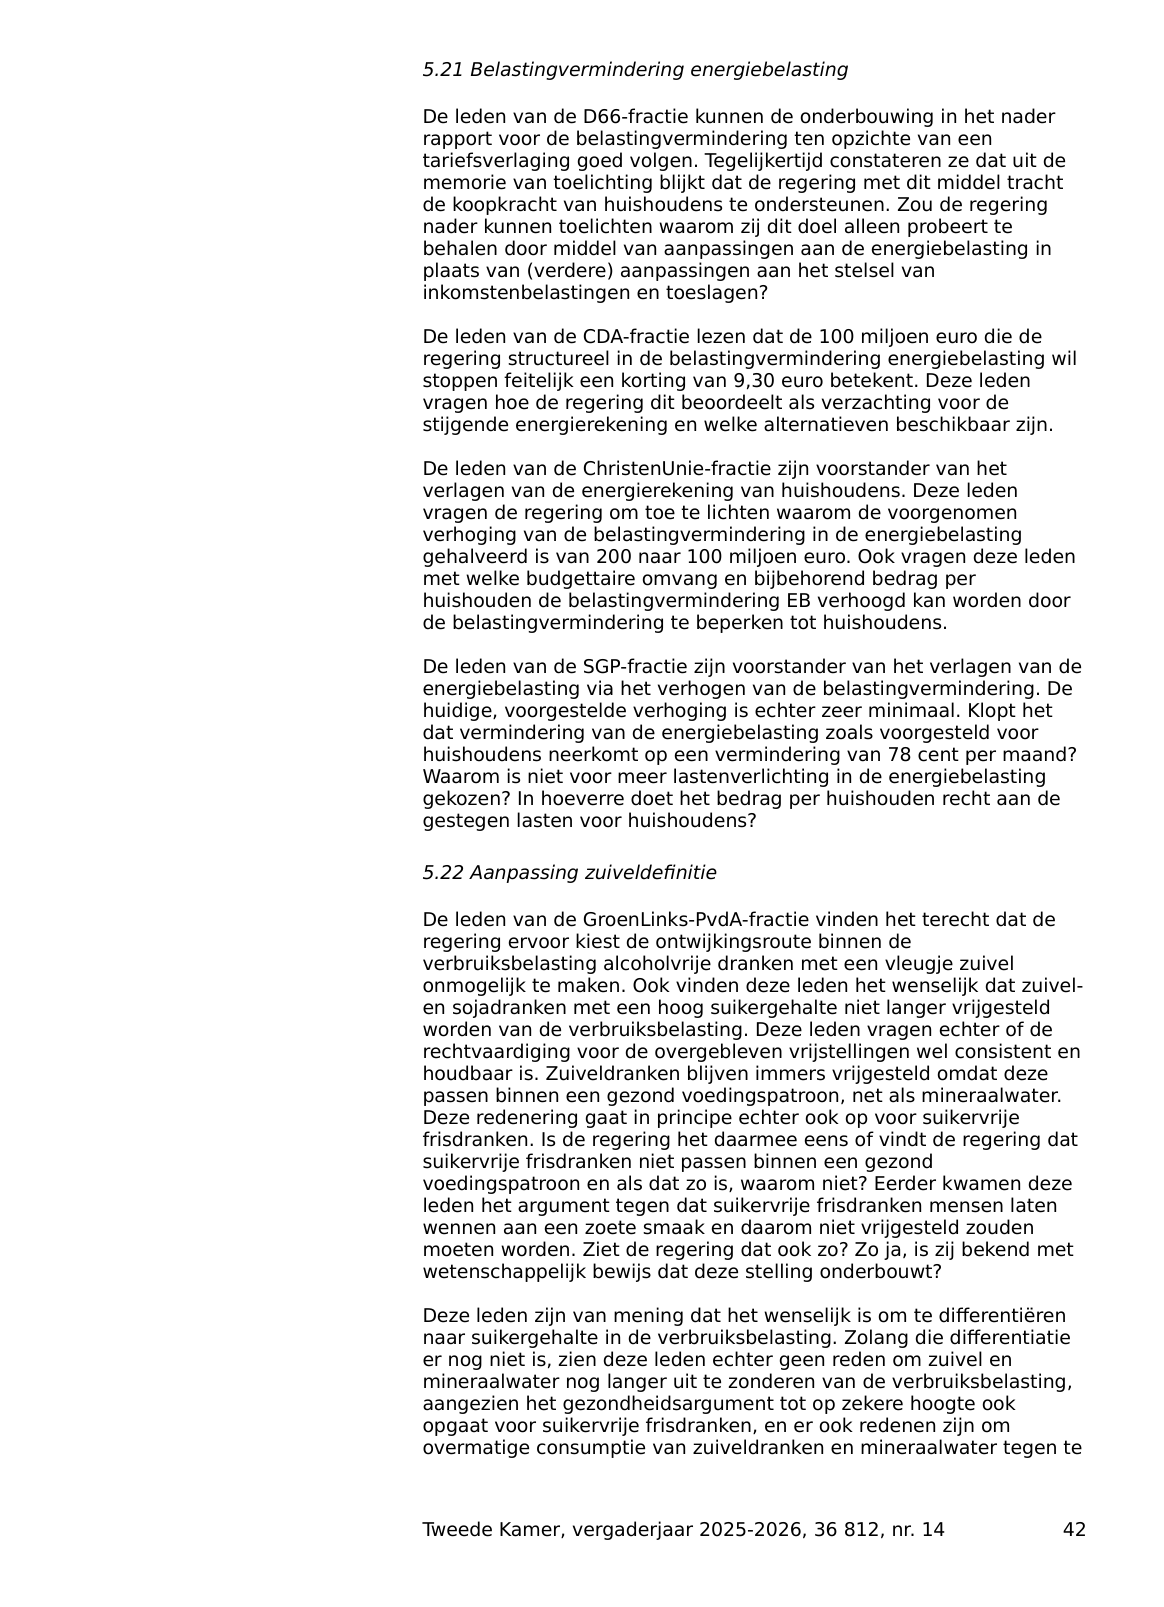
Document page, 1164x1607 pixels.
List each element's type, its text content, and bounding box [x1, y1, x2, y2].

text Deze leden zijn van mening dat het wenselijk is om te differentiëren naar suikergehalte in de verbruiksbelasting. Zolang die differentiatie er nog niet is, zien deze leden echter geen reden om zuivel en mineraalwater nog langer uit te zonderen van de verbruiksbelasting, aangezien het gezondheidsargument tot op zekere hoogte ook opgaat voor suikervrije frisdranken, en er ook redenen zijn om overmatige consumptie van zuiveldranken en mineraalwater tegen te [422, 1305, 1087, 1459]
text De leden van de CDA-fractie lezen dat de 100 miljoen euro die de regering structureel in de belastingvermindering energiebelasting wil stoppen feitelijk een korting van 9,30 euro betekent. Deze leden vragen hoe de regering dit beoordeelt als verzachting voor de stijgende energierekening en welke alternatieven beschikbaar zijn. [422, 326, 1087, 436]
text De leden van de ChristenUnie-fractie zijn voorstander van het verlagen van de energierekening van huishoudens. Deze leden vragen de regering om toe te lichten waarom de voorgenomen verhoging van de belastingvermindering in de energiebelasting gehalveerd is van 200 naar 100 miljoen euro. Ook vragen deze leden met welke budgettaire omvang en bijbehorend bedrag per huishouden de belastingvermindering EB verhoogd kan worden door de belastingvermindering te beperken tot huishoudens. [422, 458, 1087, 634]
text De leden van de SGP-fractie zijn voorstander van het verlagen van de energiebelasting via het verhogen van de belastingvermindering. De huidige, voorgestelde verhoging is echter zeer minimaal. Klopt het dat vermindering van de energiebelasting zoals voorgesteld voor huishoudens neerkomt op een vermindering van 78 cent per maand? Waarom is niet voor meer lastenverlichting in de energiebelasting gekozen? In hoeverre doet het bedrag per huishouden recht aan de gestegen lasten voor huishoudens? [422, 656, 1087, 832]
text De leden van de D66-fractie kunnen de onderbouwing in het nader rapport voor de belastingvermindering ten opzichte van een tariefsverlaging goed volgen. Tegelijkertijd constateren ze dat uit de memorie van toelichting blijkt dat de regering met dit middel tracht de koopkracht van huishoudens te ondersteunen. Zou de regering nader kunnen toelichten waarom zij dit doel alleen probeert te behalen door middel van aanpassingen aan de energiebelasting in plaats van (verdere) aanpassingen aan het stelsel van inkomstenbelastingen en toeslagen? [422, 106, 1087, 304]
subtitle 5.21 Belastingvermindering energiebelasting [422, 59, 1087, 81]
subtitle 5.22 Aanpassing zuiveldefinitie [422, 862, 1087, 884]
text De leden van de GroenLinks-PvdA-fractie vinden het terecht dat de regering ervoor kiest de ontwijkingsroute binnen de verbruiksbelasting alcoholvrije dranken met een vleugje zuivel onmogelijk te maken. Ook vinden deze leden het wenselijk dat zuivel- en sojadranken met een hoog suikergehalte niet langer vrijgesteld worden van de verbruiksbelasting. Deze leden vragen echter of de rechtvaardiging voor de overgebleven vrijstellingen wel consistent en houdbaar is. Zuiveldranken blijven immers vrijgesteld omdat deze passen binnen een gezond voedingspatroon, net als mineraalwater. Deze redenering gaat in principe echter ook op voor suikervrije frisdranken. Is de regering het daarmee eens of vindt de regering dat suikervrije frisdranken niet passen binnen een gezond voedingspatroon en als dat zo is, waarom niet? Eerder kwamen deze leden het argument tegen dat suikervrije frisdranken mensen laten wennen aan een zoete smaak en daarom niet vrijgesteld zouden moeten worden. Ziet de regering dat ook zo? Zo ja, is zij bekend met wetenschappelijk bewijs dat deze stelling onderbouwt? [422, 909, 1087, 1283]
